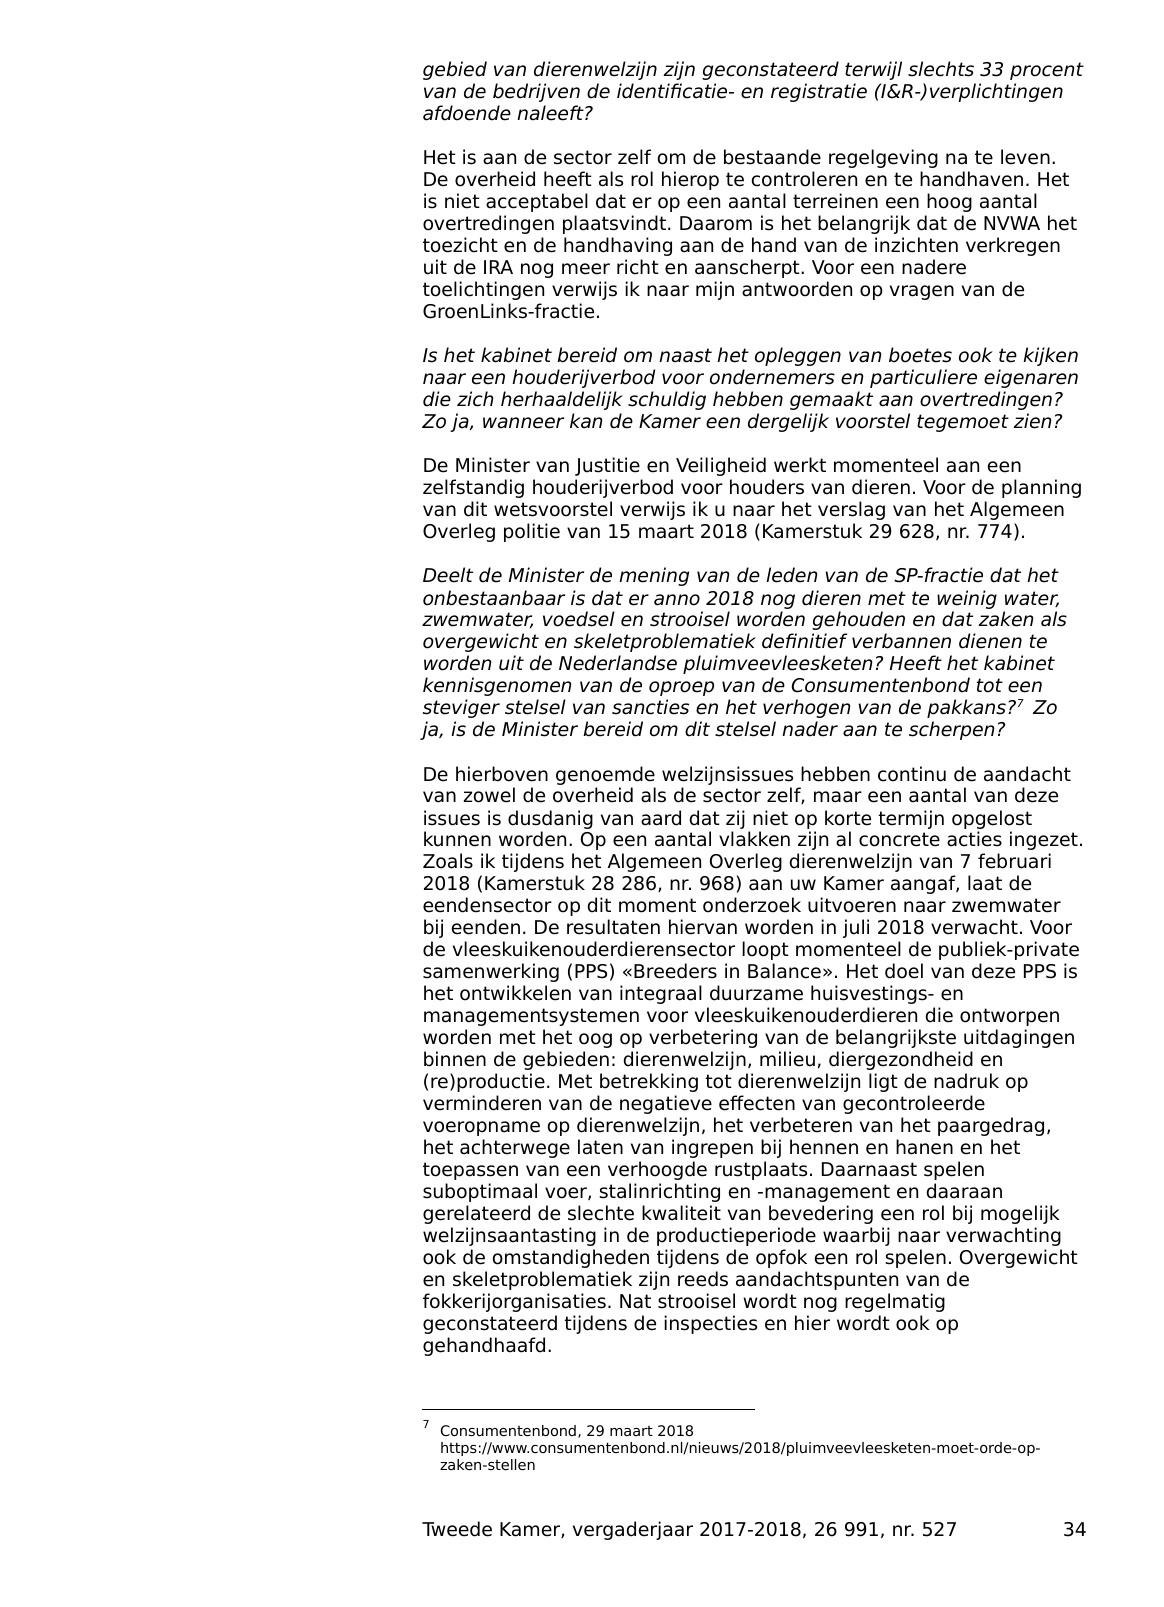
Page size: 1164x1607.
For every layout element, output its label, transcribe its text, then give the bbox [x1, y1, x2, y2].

text De Minister van Justitie en Veiligheid werkt momenteel aan een zelfstandig houderijverbod voor houders van dieren. Voor de planning van dit wetsvoorstel verwijs ik u naar het verslag van het Algemeen Overleg politie van 15 maart 2018 (Kamerstuk 29 628, nr. 774). [422, 455, 1087, 543]
text De hierboven genoemde welzijnsissues hebben continu de aandacht van zowel de overheid als de sector zelf, maar een aantal van deze issues is dusdanig van aard dat zij niet op korte termijn opgelost kunnen worden. Op een aantal vlakken zijn al concrete acties ingezet. Zoals ik tijdens het Algemeen Overleg dierenwelzijn van 7 februari 2018 (Kamerstuk 28 286, nr. 968) aan uw Kamer aangaf, laat de eendensector op dit moment onderzoek uitvoeren naar zwemwater bij eenden. De resultaten hiervan worden in juli 2018 verwacht. Voor de vleeskuikenouderdierensector loopt momenteel de publiek-private samenwerking (PPS) «Breeders in Balance». Het doel van deze PPS is het ontwikkelen van integraal duurzame huisvestings- en managementsystemen voor vleeskuikenouderdieren die ontworpen worden met het oog op verbetering van de belangrijkste uitdagingen binnen de gebieden: dierenwelzijn, milieu, diergezondheid en (re)productie. Met betrekking tot dierenwelzijn ligt de nadruk op verminderen van de negatieve effecten van gecontroleerde voeropname op dierenwelzijn, het verbeteren van het paargedrag, het achterwege laten van ingrepen bij hennen en hanen en het toepassen van een verhoogde rustplaats. Daarnaast spelen suboptimaal voer, stalinrichting en -management en daaraan gerelateerd de slechte kwaliteit van bevedering een rol bij mogelijk welzijnsaantasting in de productieperiode waarbij naar verwachting ook de omstandigheden tijdens de opfok een rol spelen. Overgewicht en skeletproblematiek zijn reeds aandachtspunten van de fokkerijorganisaties. Nat strooisel wordt nog regelmatig geconstateerd tijdens de inspecties en hier wordt ook op gehandhaafd. [422, 763, 1087, 1357]
text gebied van dierenwelzijn zijn geconstateerd terwijl slechts 33 procent van de bedrijven de identificatie- en registratie (I&R-)verplichtingen afdoende naleeft? [422, 59, 1087, 125]
text Deelt de Minister de mening van de leden van de SP-fractie dat het onbestaanbaar is dat er anno 2018 nog dieren met te weinig water, zwemwater, voedsel en strooisel worden gehouden en dat zaken als overgewicht en skeletproblematiek definitief verbannen dienen te worden uit de Nederlandse pluimveevleesketen? Heeft het kabinet kennisgenomen van de oproep van de Consumentenbond tot een steviger stelsel van sancties en het verhogen van de pakkans? Zo ja, is de Minister bereid om dit stelsel nader aan te scherpen? [422, 565, 1087, 741]
text Consumentenbond, 29 maart 2018 https://www.consumentenbond.nl/nieuws/2018/pluimveevleesketen-moet-orde-op-zaken-stellen [422, 1418, 1087, 1474]
text Is het kabinet bereid om naast het opleggen van boetes ook te kijken naar een houderijverbod voor ondernemers en particuliere eigenaren die zich herhaaldelijk schuldig hebben gemaakt aan overtredingen? Zo ja, wanneer kan de Kamer een dergelijk voorstel tegemoet zien? [422, 345, 1087, 433]
text Het is aan de sector zelf om de bestaande regelgeving na te leven. De overheid heeft als rol hierop te controleren en te handhaven. Het is niet acceptabel dat er op een aantal terreinen een hoog aantal overtredingen plaatsvindt. Daarom is het belangrijk dat de NVWA het toezicht en de handhaving aan de hand van de inzichten verkregen uit de IRA nog meer richt en aanscherpt. Voor een nadere toelichtingen verwijs ik naar mijn antwoorden op vragen van de GroenLinks-fractie. [422, 147, 1087, 323]
